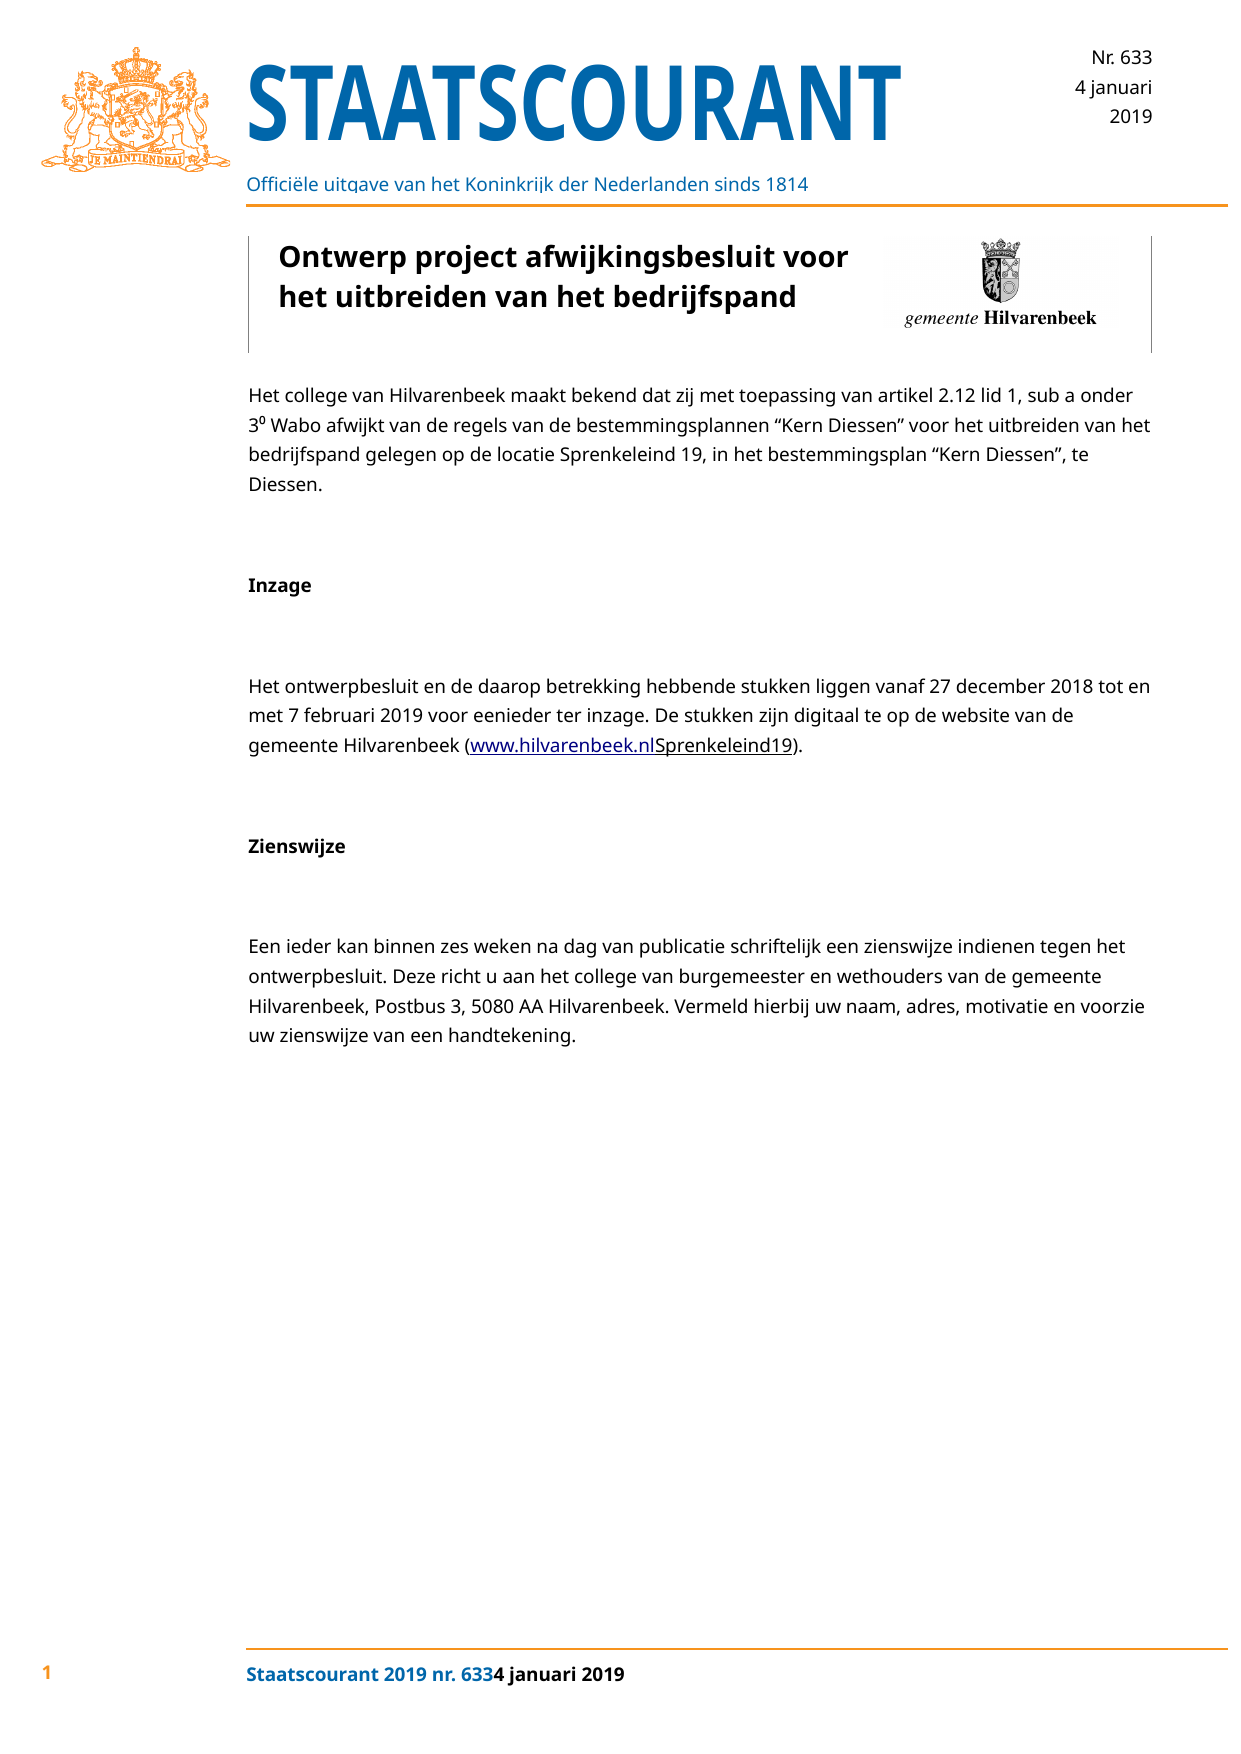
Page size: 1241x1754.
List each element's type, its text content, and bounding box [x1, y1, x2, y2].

text Het college van Hilvarenbeek maakt bekend dat zij met toepassing van artikel 2.12 lid 1, sub a onder 3⁰ Wabo afwijkt van de regels van de bestemmingsplannen “Kern Diessen” voor het uitbreiden van het bedrijfspand gelegen op de locatie Sprenkeleind 19, in het bestemmingsplan “Kern Diessen”, te Diessen. [248, 382, 1152, 497]
text Zienswijze [248, 833, 1152, 858]
text Een ieder kan binnen zes weken na dag van publicatie schriftelijk een zienswijze indienen tegen het ontwerpbesluit. Deze richt u aan het college van burgemeester en wethouders van de gemeente Hilvarenbeek, Postbus 3, 5080 AA Hilvarenbeek. Vermeld hierbij uw naam, adres, motivatie en voorzie uw zienswijze van een handtekening. [248, 934, 1152, 1048]
table_header Ontwerp project afwijkingsbesluit voor het uitbreiden van het bedrijfspand [249, 236, 850, 353]
picture [882, 236, 1119, 328]
text Het ontwerpbesluit en de daarop betrekking hebbende stukken liggen vanaf 27 december 2018 tot en met 7 februari 2019 voor eenieder ter inzage. De stukken zijn digitaal te op de website van de gemeente Hilvarenbeek (www.hilvarenbeek.nlSprenkeleind19). [248, 673, 1152, 758]
text Inzage [248, 572, 1152, 598]
picture [41, 47, 231, 172]
table_header [850, 236, 1151, 353]
